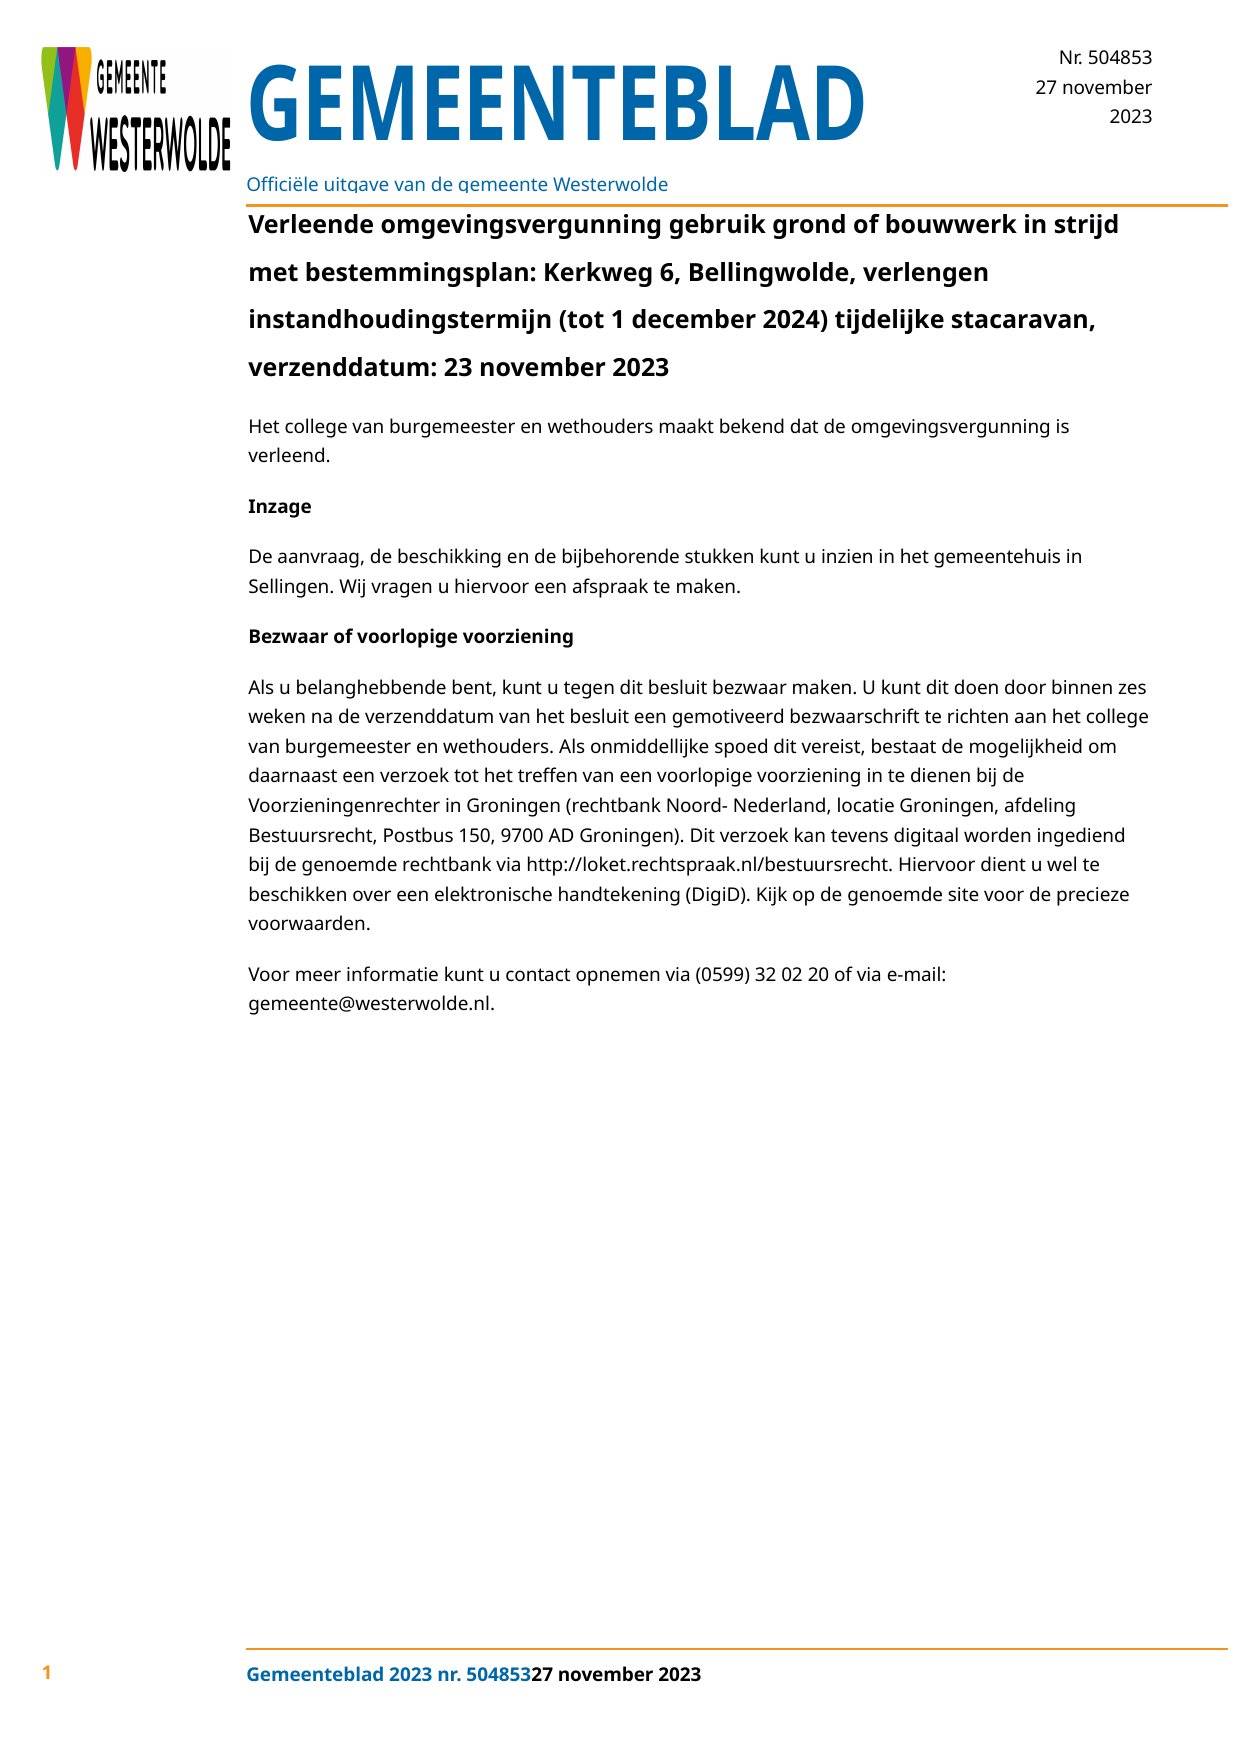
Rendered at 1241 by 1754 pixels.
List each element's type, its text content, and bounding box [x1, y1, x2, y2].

text Als u belanghebbende bent, kunt u tegen dit besluit bezwaar maken. U kunt dit doen door binnen zes weken na de verzenddatum van het besluit een gemotiveerd bezwaarschrift te richten aan het college van burgemeester en wethouders. Als onmiddellijke spoed dit vereist, bestaat de mogelijkheid om daarnaast een verzoek tot het treffen van een voorlopige voorziening in te dienen bij de Voorzieningenrechter in Groningen (rechtbank Noord- Nederland, locatie Groningen, afdeling Bestuursrecht, Postbus 150, 9700 AD Groningen). Dit verzoek kan tevens digitaal worden ingediend bij de genoemde rechtbank via http://loket.rechtspraak.nl/bestuursrecht. Hiervoor dient u wel te beschikken over een elektronische handtekening (DigiD). Kijk op de genoemde site voor de precieze voorwaarden. [248, 674, 1152, 936]
picture [41, 47, 231, 172]
text Inzage [248, 493, 1152, 519]
text Verleende omgevingsvergunning gebruik grond of bouwwerk in strijd met bestemmingsplan: Kerkweg 6, Bellingwolde, verlengen instandhoudingstermijn (tot 1 december 2024) tijdelijke stacaravan, verzenddatum: 23 november 2023 [248, 207, 1152, 384]
text De aanvraag, de beschikking en de bijbehorende stukken kunt u inzien in het gemeentehuis in Sellingen. Wij vragen u hiervoor een afspraak te maken. [248, 543, 1152, 599]
text Het college van burgemeester en wethouders maakt bekend dat de omgevingsvergunning is verleend. [248, 413, 1152, 468]
text Voor meer informatie kunt u contact opnemen via (0599) 32 02 20 of via e-mail: gemeente@westerwolde.nl. [248, 961, 1152, 1016]
text Bezwaar of voorlopige voorziening [248, 623, 1152, 649]
